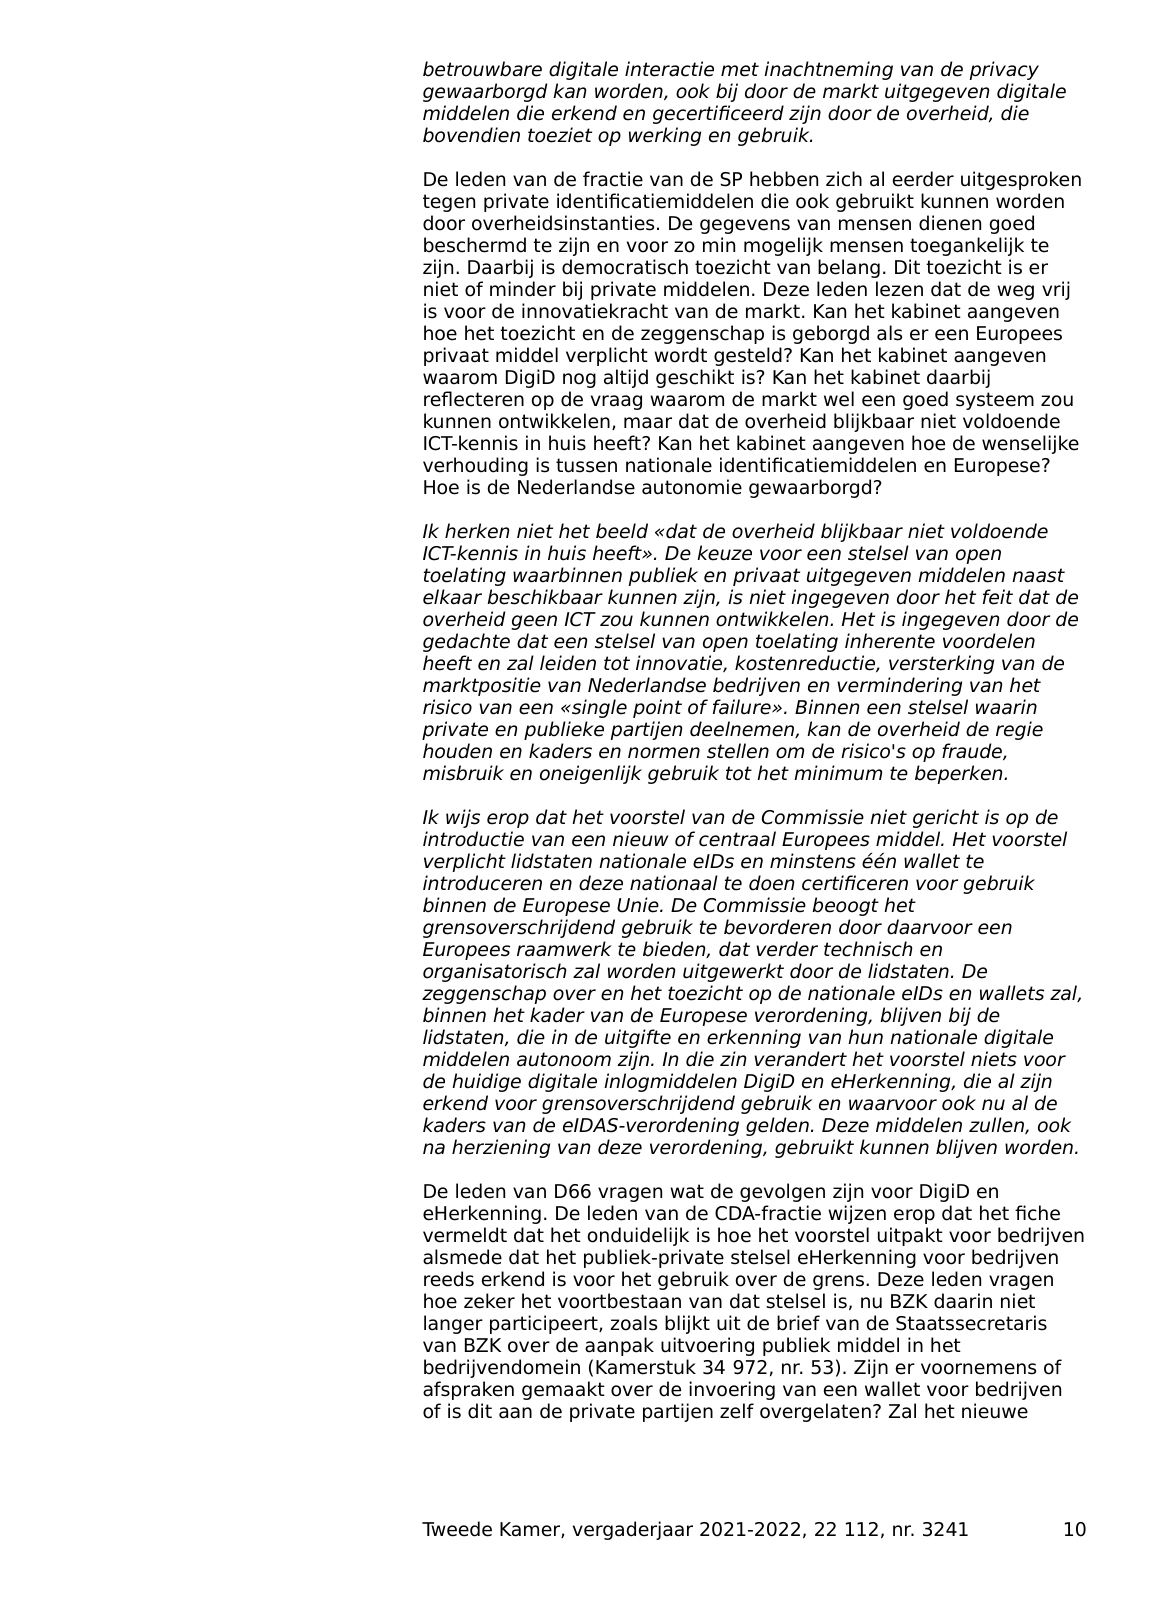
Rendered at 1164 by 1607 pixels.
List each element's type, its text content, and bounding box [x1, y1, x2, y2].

text Ik wijs erop dat het voorstel van de Commissie niet gericht is op de introductie van een nieuw of centraal Europees middel. Het voorstel verplicht lidstaten nationale eIDs en minstens één wallet te introduceren en deze nationaal te doen certificeren voor gebruik binnen de Europese Unie. De Commissie beoogt het grensoverschrijdend gebruik te bevorderen door daarvoor een Europees raamwerk te bieden, dat verder technisch en organisatorisch zal worden uitgewerkt door de lidstaten. De zeggenschap over en het toezicht op de nationale eIDs en wallets zal, binnen het kader van de Europese verordening, blijven bij de lidstaten, die in de uitgifte en erkenning van hun nationale digitale middelen autonoom zijn. In die zin verandert het voorstel niets voor de huidige digitale inlogmiddelen DigiD en eHerkenning, die al zijn erkend voor grensoverschrijdend gebruik en waarvoor ook nu al de kaders van de eIDAS-verordening gelden. Deze middelen zullen, ook na herziening van deze verordening, gebruikt kunnen blijven worden. [422, 807, 1087, 1159]
text De leden van de fractie van de SP hebben zich al eerder uitgesproken tegen private identificatiemiddelen die ook gebruikt kunnen worden door overheidsinstanties. De gegevens van mensen dienen goed beschermd te zijn en voor zo min mogelijk mensen toegankelijk te zijn. Daarbij is democratisch toezicht van belang. Dit toezicht is er niet of minder bij private middelen. Deze leden lezen dat de weg vrij is voor de innovatiekracht van de markt. Kan het kabinet aangeven hoe het toezicht en de zeggenschap is geborgd als er een Europees privaat middel verplicht wordt gesteld? Kan het kabinet aangeven waarom DigiD nog altijd geschikt is? Kan het kabinet daarbij reflecteren op de vraag waarom de markt wel een goed systeem zou kunnen ontwikkelen, maar dat de overheid blijkbaar niet voldoende ICT-kennis in huis heeft? Kan het kabinet aangeven hoe de wenselijke verhouding is tussen nationale identificatiemiddelen en Europese? Hoe is de Nederlandse autonomie gewaarborgd? [422, 169, 1087, 499]
text Ik herken niet het beeld «dat de overheid blijkbaar niet voldoende ICT-kennis in huis heeft». De keuze voor een stelsel van open toelating waarbinnen publiek en privaat uitgegeven middelen naast elkaar beschikbaar kunnen zijn, is niet ingegeven door het feit dat de overheid geen ICT zou kunnen ontwikkelen. Het is ingegeven door de gedachte dat een stelsel van open toelating inherente voordelen heeft en zal leiden tot innovatie, kostenreductie, versterking van de marktpositie van Nederlandse bedrijven en vermindering van het risico van een «single point of failure». Binnen een stelsel waarin private en publieke partijen deelnemen, kan de overheid de regie houden en kaders en normen stellen om de risico's op fraude, misbruik en oneigenlijk gebruik tot het minimum te beperken. [422, 521, 1087, 785]
text De leden van D66 vragen wat de gevolgen zijn voor DigiD en eHerkenning. De leden van de CDA-fractie wijzen erop dat het fiche vermeldt dat het onduidelijk is hoe het voorstel uitpakt voor bedrijven alsmede dat het publiek-private stelsel eHerkenning voor bedrijven reeds erkend is voor het gebruik over de grens. Deze leden vragen hoe zeker het voortbestaan van dat stelsel is, nu BZK daarin niet langer participeert, zoals blijkt uit de brief van de Staatssecretaris van BZK over de aanpak uitvoering publiek middel in het bedrijvendomein (Kamerstuk 34 972, nr. 53). Zijn er voornemens of afspraken gemaakt over de invoering van een wallet voor bedrijven of is dit aan de private partijen zelf overgelaten? Zal het nieuwe [422, 1181, 1087, 1423]
text betrouwbare digitale interactie met inachtneming van de privacy gewaarborgd kan worden, ook bij door de markt uitgegeven digitale middelen die erkend en gecertificeerd zijn door de overheid, die bovendien toeziet op werking en gebruik. [422, 59, 1087, 147]
